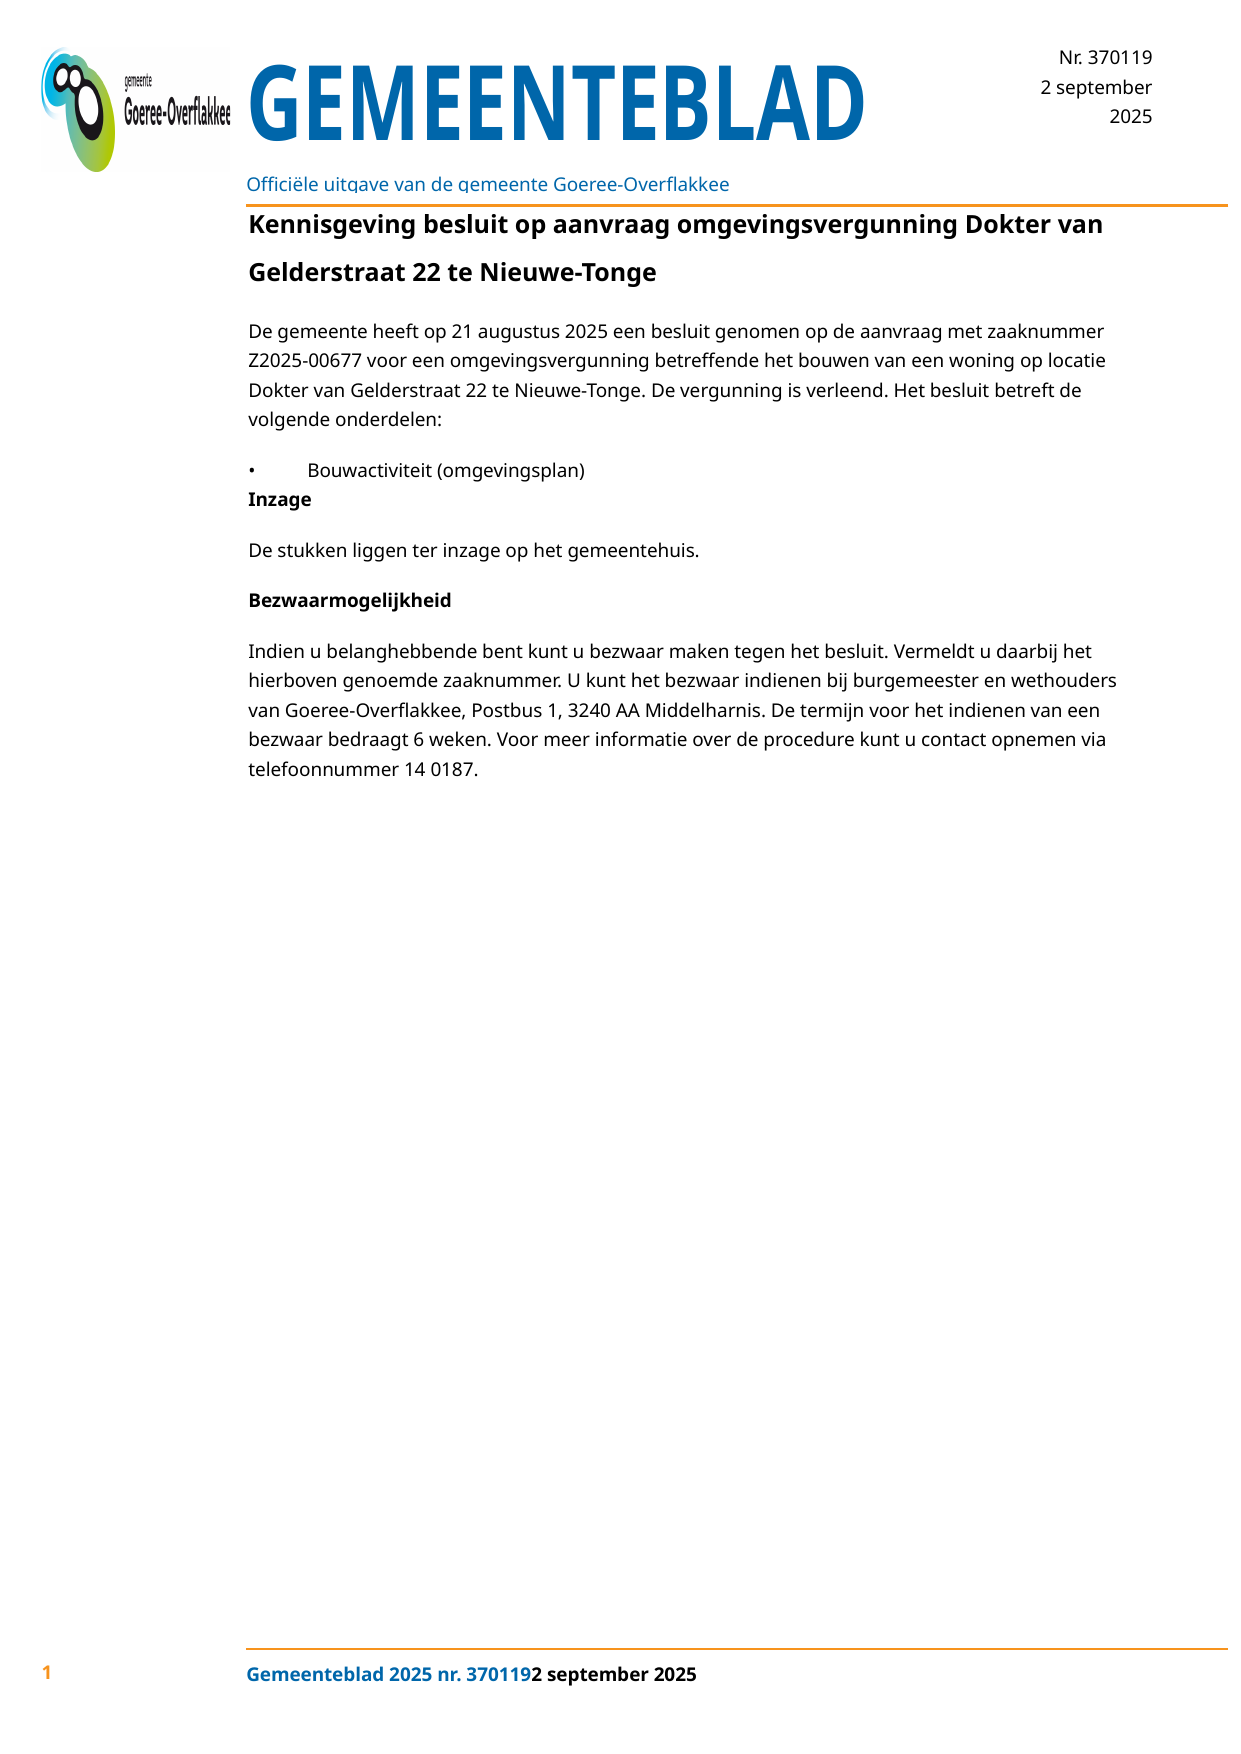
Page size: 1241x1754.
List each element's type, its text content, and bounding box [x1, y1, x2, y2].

text Bezwaarmogelijkheid [248, 587, 1152, 613]
picture [41, 47, 231, 172]
text Kennisgeving besluit op aanvraag omgevingsvergunning Dokter van Gelderstraat 22 te Nieuwe-Tonge [248, 207, 1152, 288]
text De gemeente heeft op 21 augustus 2025 een besluit genomen op de aanvraag met zaaknummer Z2025-00677 voor een omgevingsvergunning betreffende het bouwen van een woning op locatie Dokter van Gelderstraat 22 te Nieuwe-Tonge. De vergunning is verleend. Het besluit betreft de volgende onderdelen: [248, 318, 1152, 432]
list Bouwactiviteit (omgevingsplan) [248, 457, 1152, 483]
text De stukken liggen ter inzage op het gemeentehuis. [248, 537, 1152, 563]
text Indien u belanghebbende bent kunt u bezwaar maken tegen het besluit. Vermeldt u daarbij het hierboven genoemde zaaknummer. U kunt het bezwaar indienen bij burgemeester en wethouders van Goeree-Overflakkee, Postbus 1, 3240 AA Middelharnis. De termijn voor het indienen van een bezwaar bedraagt 6 weken. Voor meer informatie over de procedure kunt u contact opnemen via telefoonnummer 14 0187. [248, 638, 1152, 782]
text Inzage [248, 487, 1152, 512]
